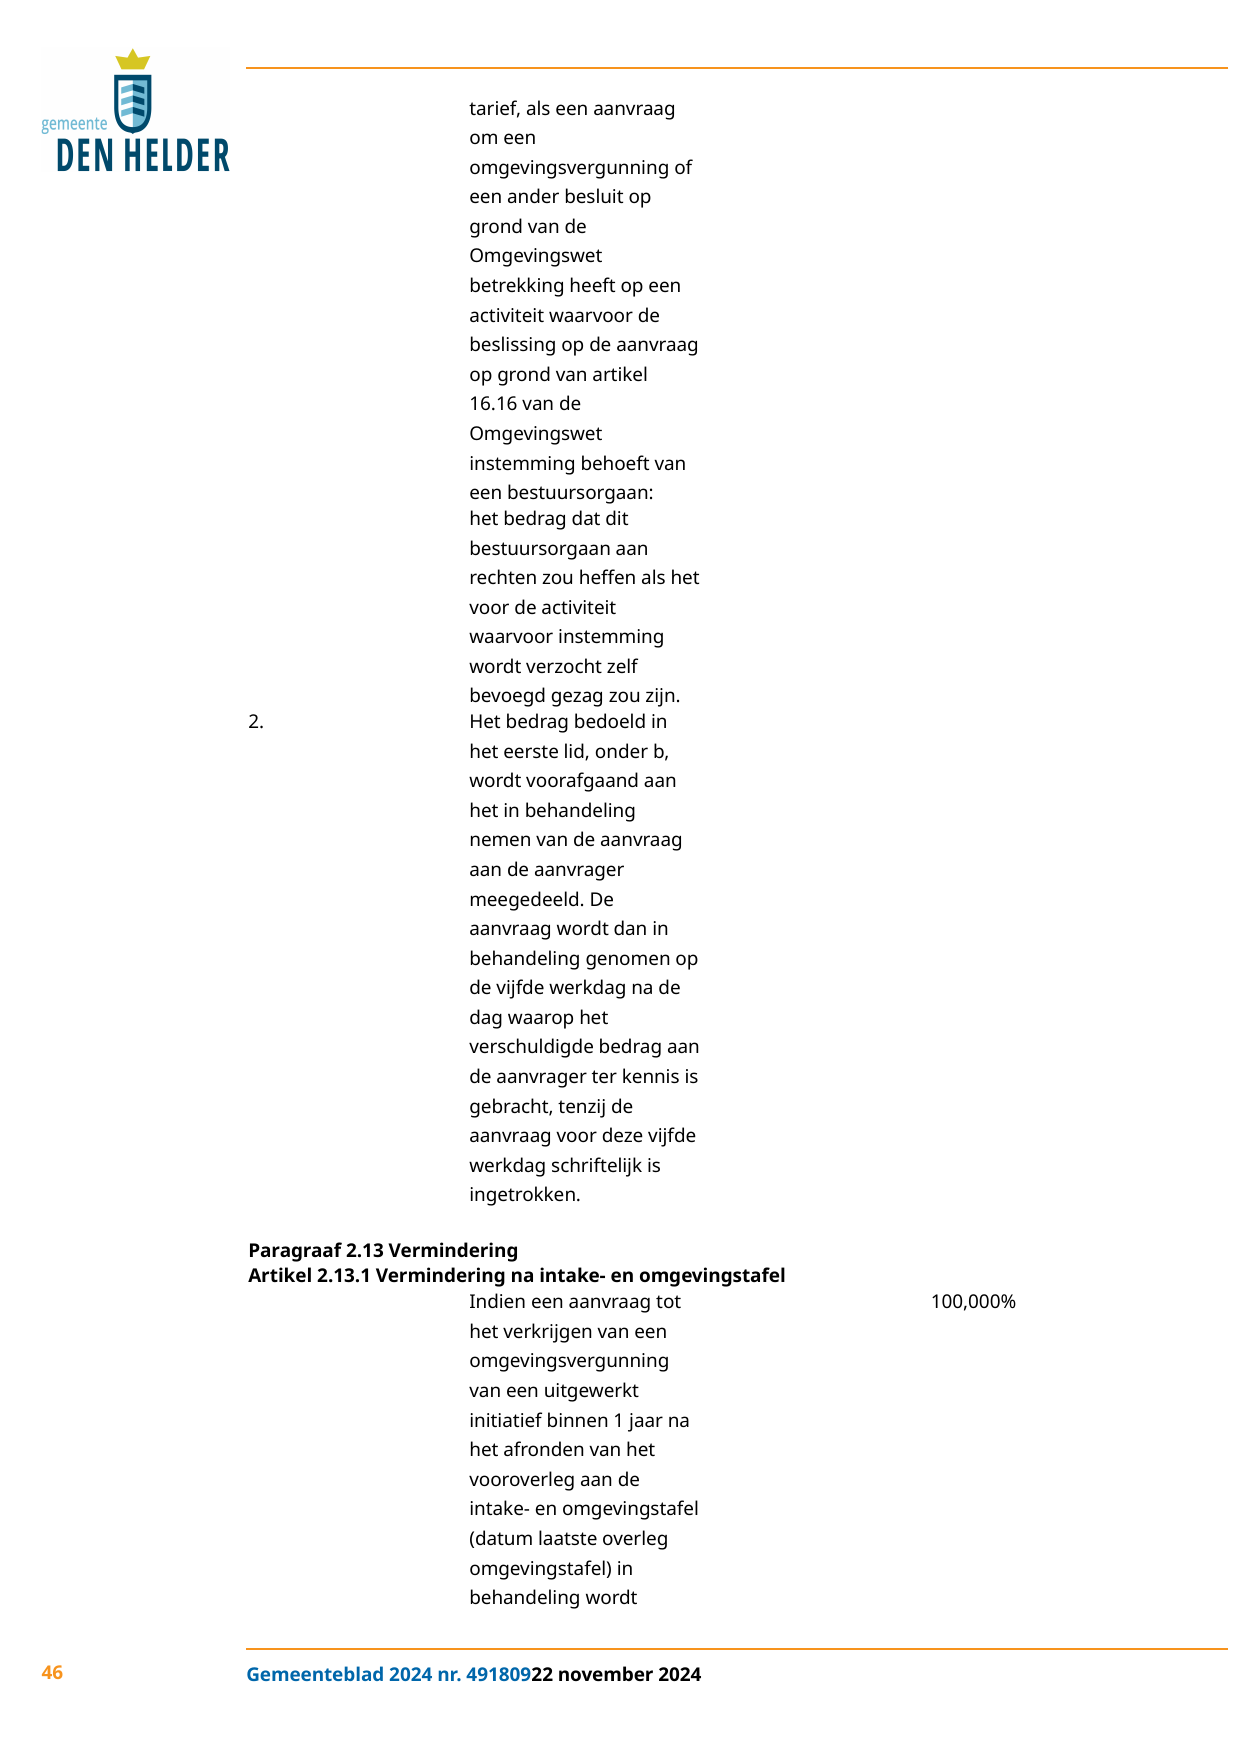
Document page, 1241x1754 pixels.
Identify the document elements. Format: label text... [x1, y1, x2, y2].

table_cell [700, 505, 931, 708]
table_cell Het bedrag bedoeld in het eerste lid, onder b, wordt voorafgaand aan het in behandeling nemen van de aanvraag aan de aanvrager meegedeeld. De aanvraag wordt dan in behandeling genomen op de vijfde werkdag na de dag waarop het verschuldigde bedrag aan de aanvrager ter kennis is gebracht, tenzij de aanvraag voor deze vijfde werkdag schriftelijk is ingetrokken. [469, 708, 700, 1207]
picture [63, 144, 68, 165]
table_cell Artikel 2.13.1 Vermindering na intake- en omgevingstafel [248, 1263, 1152, 1288]
table_cell het bedrag dat dit bestuursorgaan aan rechten zou heffen als het voor de activiteit waarvoor instemming wordt verzocht zelf bevoegd gezag zou zijn. [469, 505, 700, 708]
picture [182, 144, 187, 165]
table_cell [700, 1289, 931, 1610]
table_cell [700, 95, 931, 505]
picture [220, 160, 224, 172]
table_cell Paragraaf 2.13 Vermindering [248, 1208, 1152, 1263]
picture [100, 154, 106, 172]
table_cell tarief, als een aanvraag om een omgevingsvergunning of een ander besluit op grond van de Omgevingswet betrekking heeft op een activiteit waarvoor de beslissing op de aanvraag op grond van artikel 16.16 van de Omgevingswet instemming behoeft van een bestuursorgaan: [469, 95, 700, 505]
table_cell 2. [248, 708, 469, 1207]
table_cell [931, 505, 1152, 708]
table_cell [931, 708, 1152, 1207]
table_cell [248, 505, 469, 708]
table_cell [931, 95, 1152, 505]
table_cell 100,000% [931, 1289, 1152, 1610]
table_cell Indien een aanvraag tot het verkrijgen van een omgevingsvergunning van een uitgewerkt initiatief binnen 1 jaar na het afronden van het vooroverleg aan de intake- en omgevingstafel (datum laatste overleg omgevingstafel) in behandeling wordt [469, 1289, 700, 1610]
table_cell [248, 1289, 469, 1610]
table_cell [248, 95, 469, 505]
table_cell [700, 708, 931, 1207]
picture [130, 157, 135, 172]
picture [41, 47, 231, 172]
